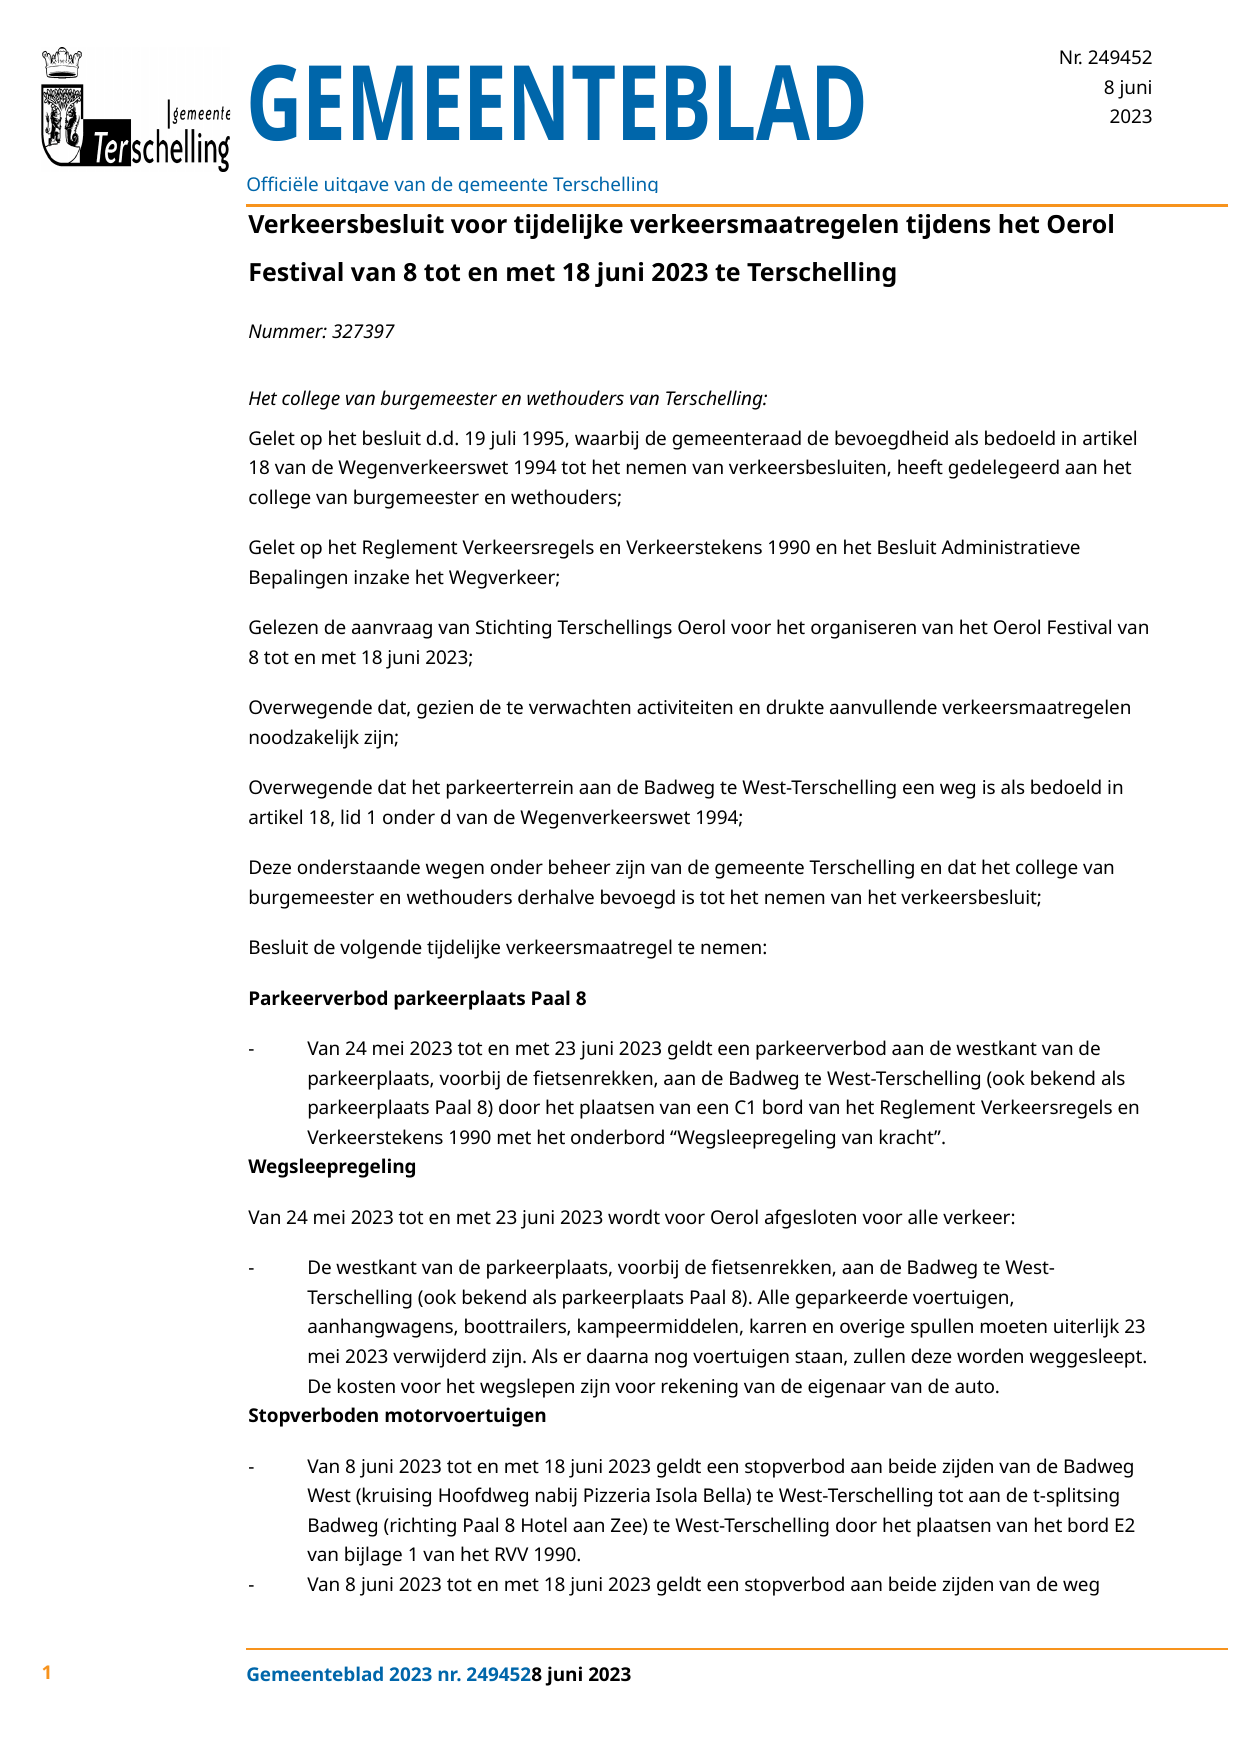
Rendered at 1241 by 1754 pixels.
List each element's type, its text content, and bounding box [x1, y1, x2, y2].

list Van 24 mei 2023 tot en met 23 juni 2023 geldt een parkeerverbod aan de westkant van de parkeerplaats, voorbij de fietsenrekken, aan de Badweg te West-Terschelling (ook bekend als parkeerplaats Paal 8) door het plaatsen van een C1 bord van het Reglement Verkeersregels en Verkeerstekens 1990 met het onderbord “Wegsleepregeling van kracht”. [248, 1035, 1152, 1150]
text Nummer: 327397 [248, 318, 1152, 344]
text Overwegende dat het parkeerterrein aan de Badweg te West-Terschelling een weg is als bedoeld in artikel 18, lid 1 onder d van de Wegenverkeerswet 1994; [248, 774, 1152, 830]
text Stopverboden motorvoertuigen [248, 1402, 1152, 1428]
picture [41, 47, 231, 172]
text Deze onderstaande wegen onder beheer zijn van de gemeente Terschelling en dat het college van burgemeester en wethouders derhalve bevoegd is tot het nemen van het verkeersbesluit; [248, 854, 1152, 910]
list Van 8 juni 2023 tot en met 18 juni 2023 geldt een stopverbod aan beide zijden van de Badweg West (kruising Hoofdweg nabij Pizzeria Isola Bella) te West-Terschelling tot aan de t-splitsing Badweg (richting Paal 8 Hotel aan Zee) te West-Terschelling door het plaatsen van het bord E2 van bijlage 1 van het RVV 1990. [248, 1453, 1152, 1567]
text Wegsleepregeling [248, 1154, 1152, 1179]
text Verkeersbesluit voor tijdelijke verkeersmaatregelen tijdens het Oerol Festival van 8 tot en met 18 juni 2023 te Terschelling [248, 207, 1152, 288]
list Van 8 juni 2023 tot en met 18 juni 2023 geldt een stopverbod aan beide zijden van de weg [248, 1571, 1152, 1597]
list De westkant van de parkeerplaats, voorbij de fietsenrekken, aan de Badweg te West-Terschelling (ook bekend als parkeerplaats Paal 8). Alle geparkeerde voertuigen, aanhangwagens, boottrailers, kampeermiddelen, karren en overige spullen moeten uiterlijk 23 mei 2023 verwijderd zijn. Als er daarna nog voertuigen staan, zullen deze worden weggesleept. De kosten voor het wegslepen zijn voor rekening van de eigenaar van de auto. [248, 1254, 1152, 1398]
text Van 24 mei 2023 tot en met 23 juni 2023 wordt voor Oerol afgesloten voor alle verkeer: [248, 1204, 1152, 1230]
text Gelet op het besluit d.d. 19 juli 1995, waarbij de gemeenteraad de bevoegdheid als bedoeld in artikel 18 van de Wegenverkeerswet 1994 tot het nemen van verkeersbesluiten, heeft gedele­geerd aan het college van burgemeester en wethouders; [248, 425, 1152, 510]
text Gelezen de aanvraag van Stichting Terschellings Oerol voor het organiseren van het Oerol Festival van 8 tot en met 18 juni 2023; [248, 614, 1152, 670]
text Het college van burgemeester en wethouders van Terschelling: [248, 386, 1152, 411]
text Parkeerverbod parkeerplaats Paal 8 [248, 985, 1152, 1011]
text Overwegende dat, gezien de te verwachten activiteiten en drukte aanvullende verkeersmaatregelen noodzakelijk zijn; [248, 694, 1152, 750]
text Besluit de volgende tijdelijke verkeersmaatregel te nemen: [248, 934, 1152, 960]
text Gelet op het Reglement Verkeersregels en Verkeerstekens 1990 en het Besluit Administra­tieve Bepalingen inzake het Wegverkeer; [248, 534, 1152, 590]
